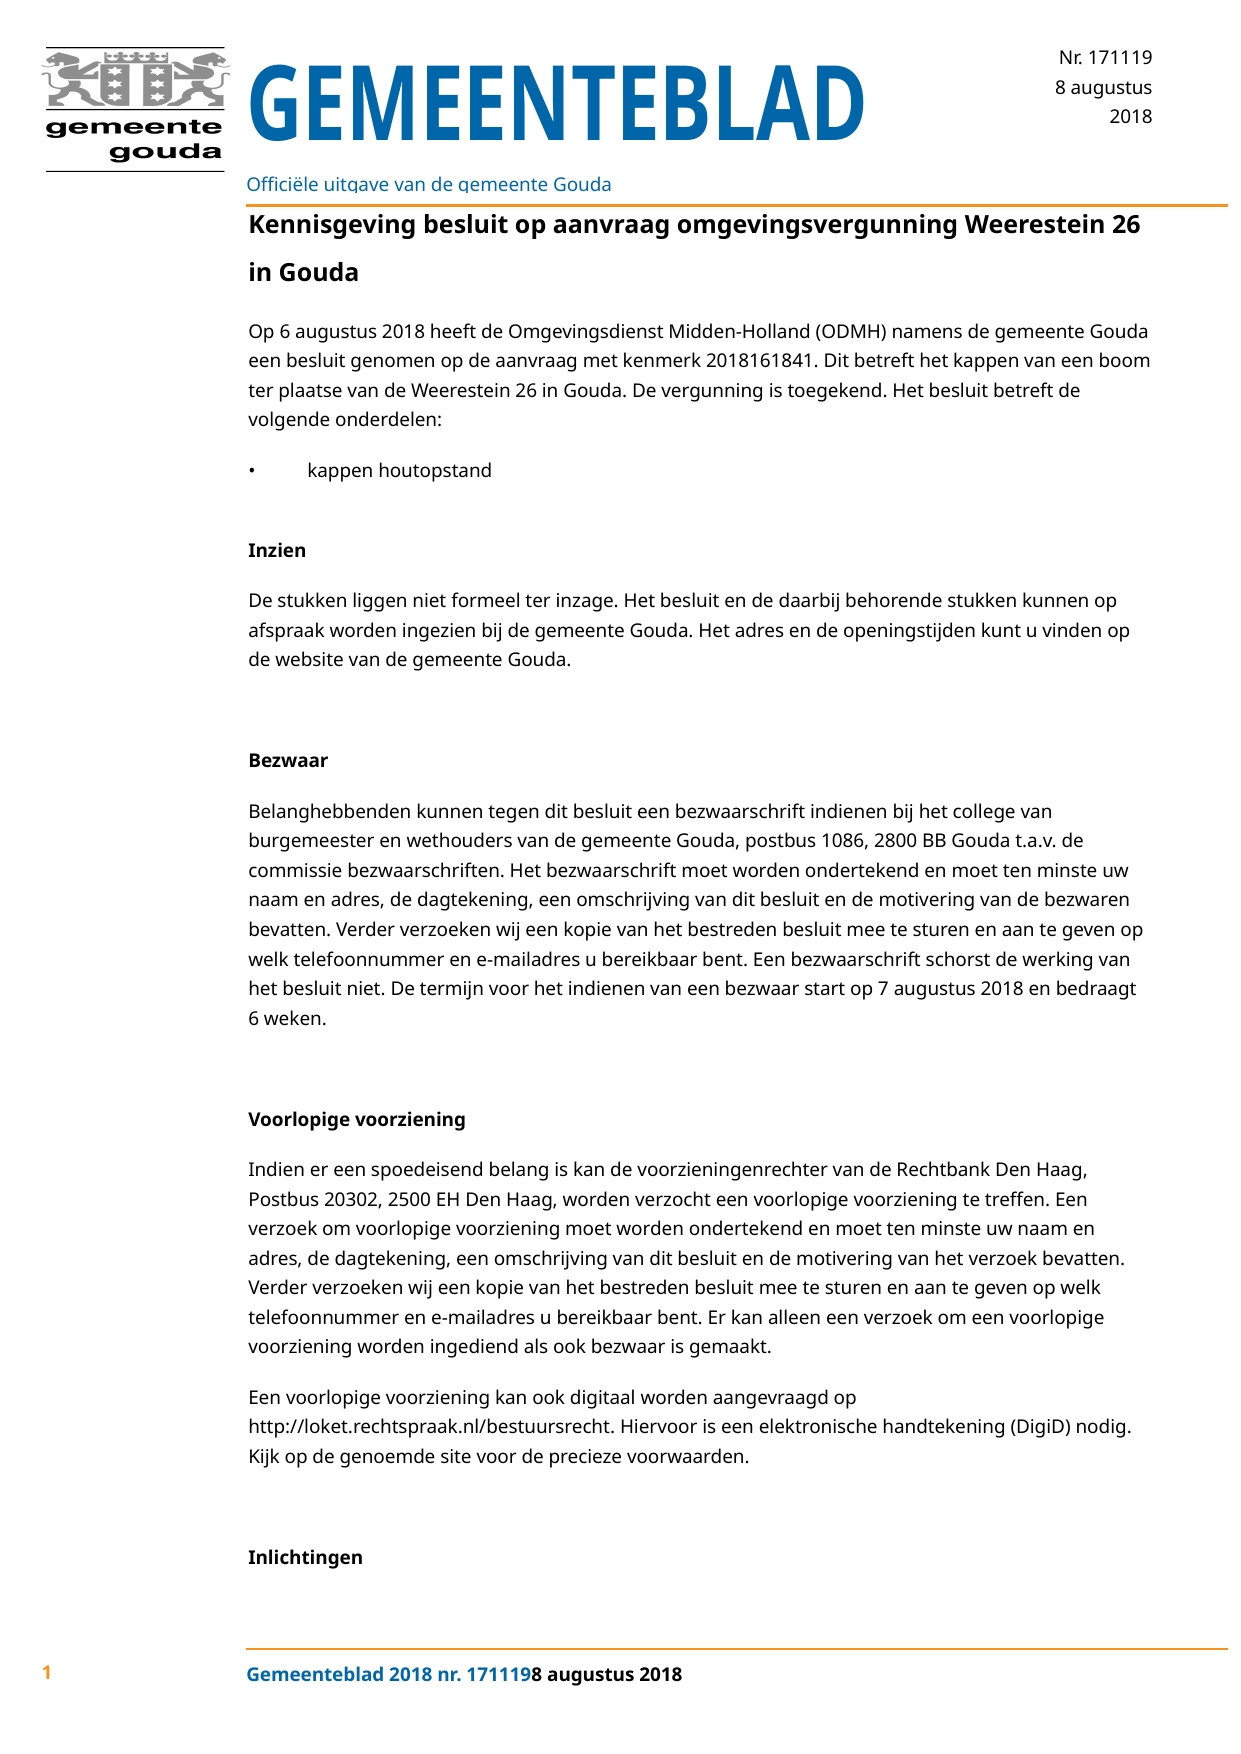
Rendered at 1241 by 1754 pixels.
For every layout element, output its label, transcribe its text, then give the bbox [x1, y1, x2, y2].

text Voorlopige voorziening [248, 1106, 1152, 1132]
text Belanghebbenden kunnen tegen dit besluit een bezwaarschrift indienen bij het college van burgemeester en wethouders van de gemeente Gouda, postbus 1086, 2800 BB Gouda t.a.v. de commissie bezwaarschriften. Het bezwaarschrift moet worden ondertekend en moet ten minste uw naam en adres, de dagtekening, een omschrijving van dit besluit en de motivering van de bezwaren bevatten. Verder verzoeken wij een kopie van het bestreden besluit mee te sturen en aan te geven op welk telefoonnummer en e-mailadres u bereikbaar bent. Een bezwaarschrift schorst de werking van het besluit niet. De termijn voor het indienen van een bezwaar start op 7 augustus 2018 en bedraagt 6 weken. [248, 798, 1152, 1031]
picture [41, 47, 231, 172]
text Een voorlopige voorziening kan ook digitaal worden aangevraagd op http://loket.rechtspraak.nl/bestuursrecht. Hiervoor is een elektronische handtekening (DigiD) nodig. Kijk op de genoemde site voor de precieze voorwaarden. [248, 1384, 1152, 1469]
list kappen houtopstand [248, 457, 1152, 483]
text De stukken liggen niet formeel ter inzage. Het besluit en de daarbij behorende stukken kunnen op afspraak worden ingezien bij de gemeente Gouda. Het adres en de openingstijden kunt u vinden op de website van de gemeente Gouda. [248, 587, 1152, 672]
text Kennisgeving besluit op aanvraag omgevingsvergunning Weerestein 26 in Gouda [248, 207, 1152, 288]
text Indien er een spoedeisend belang is kan de voorzieningenrechter van de Rechtbank Den Haag, Postbus 20302, 2500 EH Den Haag, worden verzocht een voorlopige voorziening te treffen. Een verzoek om voorlopige voorziening moet worden ondertekend en moet ten minste uw naam en adres, de dagtekening, een omschrijving van dit besluit en de motivering van het verzoek bevatten. Verder verzoeken wij een kopie van het bestreden besluit mee te sturen en aan te geven op welk telefoonnummer en e-mailadres u bereikbaar bent. Er kan alleen een verzoek om een voorlopige voorziening worden ingediend als ook bezwaar is gemaakt. [248, 1156, 1152, 1359]
text Inzien [248, 537, 1152, 563]
text Inlichtingen [248, 1544, 1152, 1570]
text Bezwaar [248, 747, 1152, 773]
text Op 6 augustus 2018 heeft de Omgevingsdienst Midden-Holland (ODMH) namens de gemeente Gouda een besluit genomen op de aanvraag met kenmerk 2018161841. Dit betreft het kappen van een boom ter plaatse van de Weerestein 26 in Gouda. De vergunning is toegekend. Het besluit betreft de volgende onderdelen: [248, 318, 1152, 432]
